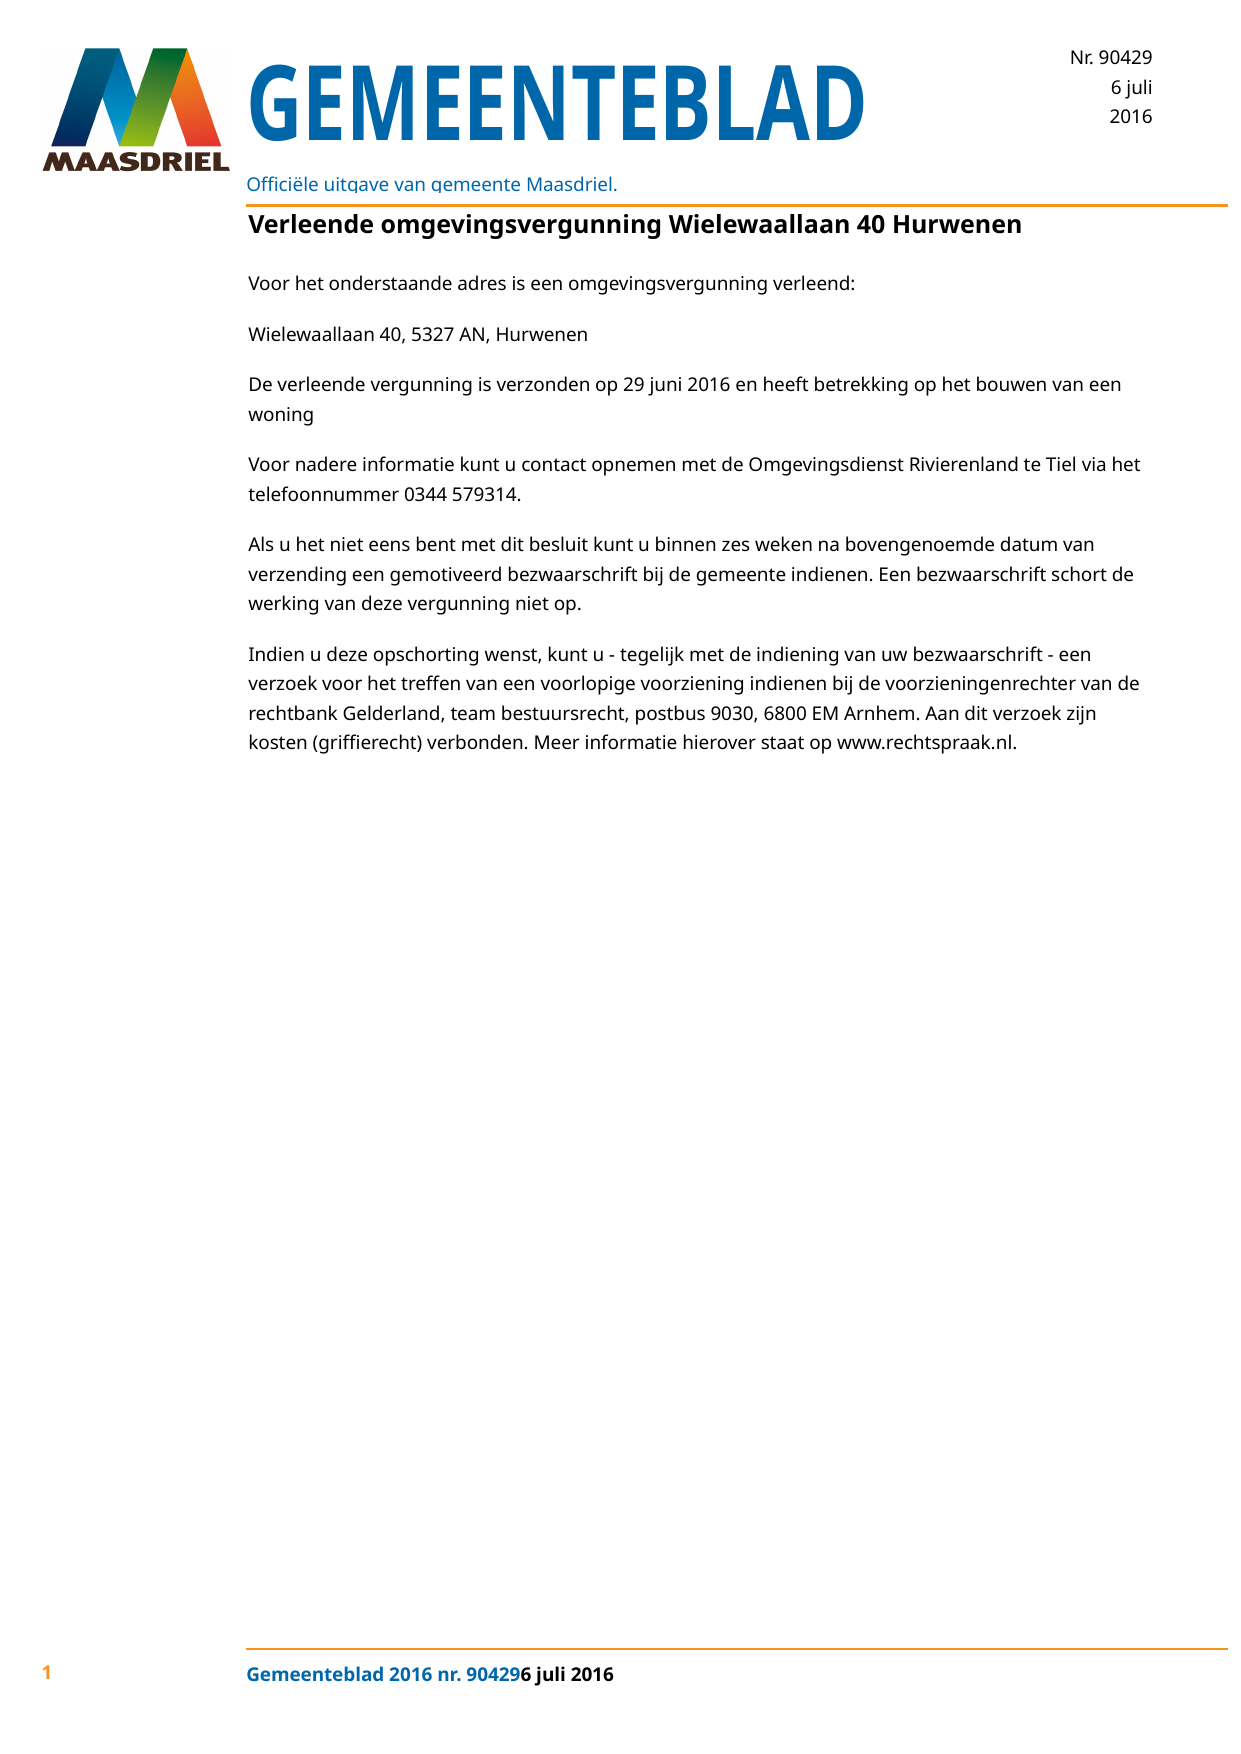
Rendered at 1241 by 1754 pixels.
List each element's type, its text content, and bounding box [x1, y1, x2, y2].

text De verleende vergunning is verzonden op 29 juni 2016 en heeft betrekking op het bouwen van een woning [248, 371, 1152, 426]
text Als u het niet eens bent met dit besluit kunt u binnen zes weken na bovengenoemde datum van verzending een gemotiveerd bezwaarschrift bij de gemeente indienen. Een bezwaarschrift schort de werking van deze vergunning niet op. [248, 531, 1152, 616]
text Indien u deze opschorting wenst, kunt u - tegelijk met de indiening van uw bezwaarschrift - een verzoek voor het treffen van een voorlopige voorziening indienen bij de voorzieningenrechter van de rechtbank Gelderland, team bestuursrecht, postbus 9030, 6800 EM Arnhem. Aan dit verzoek zijn kosten (griffierecht) verbonden. Meer informatie hierover staat op www.rechtspraak.nl. [248, 641, 1152, 755]
picture [41, 47, 231, 172]
text Voor nadere informatie kunt u contact opnemen met de Omgevingsdienst Rivierenland te Tiel via het telefoonnummer 0344 579314. [248, 451, 1152, 506]
text Verleende omgevingsvergunning Wielewaallaan 40 Hurwenen [248, 207, 1152, 241]
text Wielewaallaan 40, 5327 AN, Hurwenen [248, 321, 1152, 346]
text Voor het onderstaande adres is een omgevingsvergunning verleend: [248, 270, 1152, 296]
